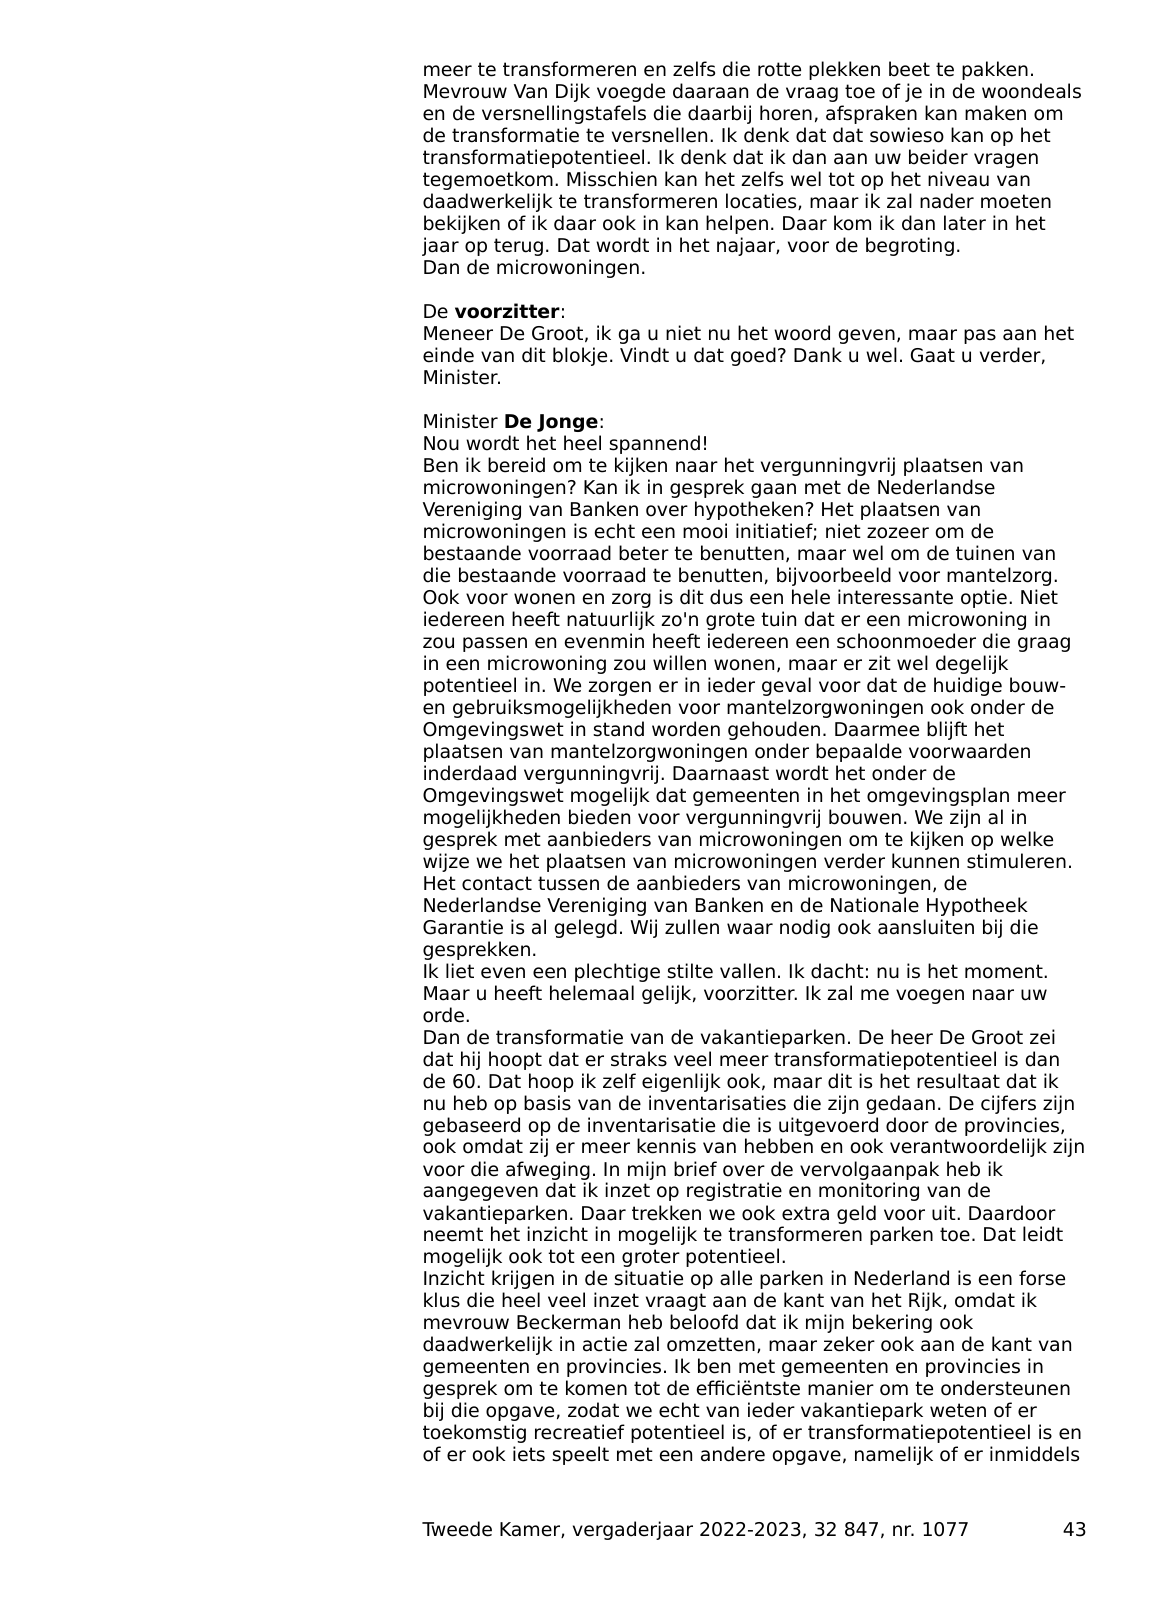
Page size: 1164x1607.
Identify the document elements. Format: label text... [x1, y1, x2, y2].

text Ben ik bereid om te kijken naar het vergunningvrij plaatsen van microwoningen? Kan ik in gesprek gaan met de Nederlandse Vereniging van Banken over hypotheken? Het plaatsen van microwoningen is echt een mooi initiatief; niet zozeer om de bestaande voorraad beter te benutten, maar wel om de tuinen van die bestaande voorraad te benutten, bijvoorbeeld voor mantelzorg. Ook voor wonen en zorg is dit dus een hele interessante optie. Niet iedereen heeft natuurlijk zo'n grote tuin dat er een microwoning in zou passen en evenmin heeft iedereen een schoonmoeder die graag in een microwoning zou willen wonen, maar er zit wel degelijk potentieel in. We zorgen er in ieder geval voor dat de huidige bouw- en gebruiksmogelijkheden voor mantelzorgwoningen ook onder de Omgevingswet in stand worden gehouden. Daarmee blijft het plaatsen van mantelzorgwoningen onder bepaalde voorwaarden inderdaad vergunningvrij. Daarnaast wordt het onder de Omgevingswet mogelijk dat gemeenten in het omgevingsplan meer mogelijkheden bieden voor vergunningvrij bouwen. We zijn al in gesprek met aanbieders van microwoningen om te kijken op welke wijze we het plaatsen van microwoningen verder kunnen stimuleren. Het contact tussen de aanbieders van microwoningen, de Nederlandse Vereniging van Banken en de Nationale Hypotheek Garantie is al gelegd. Wij zullen waar nodig ook aansluiten bij die gesprekken. [422, 455, 1087, 961]
text De voorzitter: [422, 301, 1087, 323]
text Meneer De Groot, ik ga u niet nu het woord geven, maar pas aan het einde van dit blokje. Vindt u dat goed? Dank u wel. Gaat u verder, Minister. [422, 323, 1087, 389]
text meer te transformeren en zelfs die rotte plekken beet te pakken. Mevrouw Van Dijk voegde daaraan de vraag toe of je in de woondeals en de versnellingstafels die daarbij horen, afspraken kan maken om de transformatie te versnellen. Ik denk dat dat sowieso kan op het transformatiepotentieel. Ik denk dat ik dan aan uw beider vragen tegemoetkom. Misschien kan het zelfs wel tot op het niveau van daadwerkelijk te transformeren locaties, maar ik zal nader moeten bekijken of ik daar ook in kan helpen. Daar kom ik dan later in het jaar op terug. Dat wordt in het najaar, voor de begroting. [422, 59, 1087, 257]
text Inzicht krijgen in de situatie op alle parken in Nederland is een forse klus die heel veel inzet vraagt aan de kant van het Rijk, omdat ik mevrouw Beckerman heb beloofd dat ik mijn bekering ook daadwerkelijk in actie zal omzetten, maar zeker ook aan de kant van gemeenten en provincies. Ik ben met gemeenten en provincies in gesprek om te komen tot de efficiëntste manier om te ondersteunen bij die opgave, zodat we echt van ieder vakantiepark weten of er toekomstig recreatief potentieel is, of er transformatiepotentieel is en of er ook iets speelt met een andere opgave, namelijk of er inmiddels [422, 1268, 1087, 1466]
text Dan de microwoningen. [422, 257, 1087, 279]
text Minister De Jonge: [422, 411, 1087, 433]
text Ik liet even een plechtige stilte vallen. Ik dacht: nu is het moment. Maar u heeft helemaal gelijk, voorzitter. Ik zal me voegen naar uw orde. [422, 961, 1087, 1027]
text Nou wordt het heel spannend! [422, 433, 1087, 455]
text Dan de transformatie van de vakantieparken. De heer De Groot zei dat hij hoopt dat er straks veel meer transformatiepotentieel is dan de 60. Dat hoop ik zelf eigenlijk ook, maar dit is het resultaat dat ik nu heb op basis van de inventarisaties die zijn gedaan. De cijfers zijn gebaseerd op de inventarisatie die is uitgevoerd door de provincies, ook omdat zij er meer kennis van hebben en ook verantwoordelijk zijn voor die afweging. In mijn brief over de vervolgaanpak heb ik aangegeven dat ik inzet op registratie en monitoring van de vakantieparken. Daar trekken we ook extra geld voor uit. Daardoor neemt het inzicht in mogelijk te transformeren parken toe. Dat leidt mogelijk ook tot een groter potentieel. [422, 1027, 1087, 1268]
